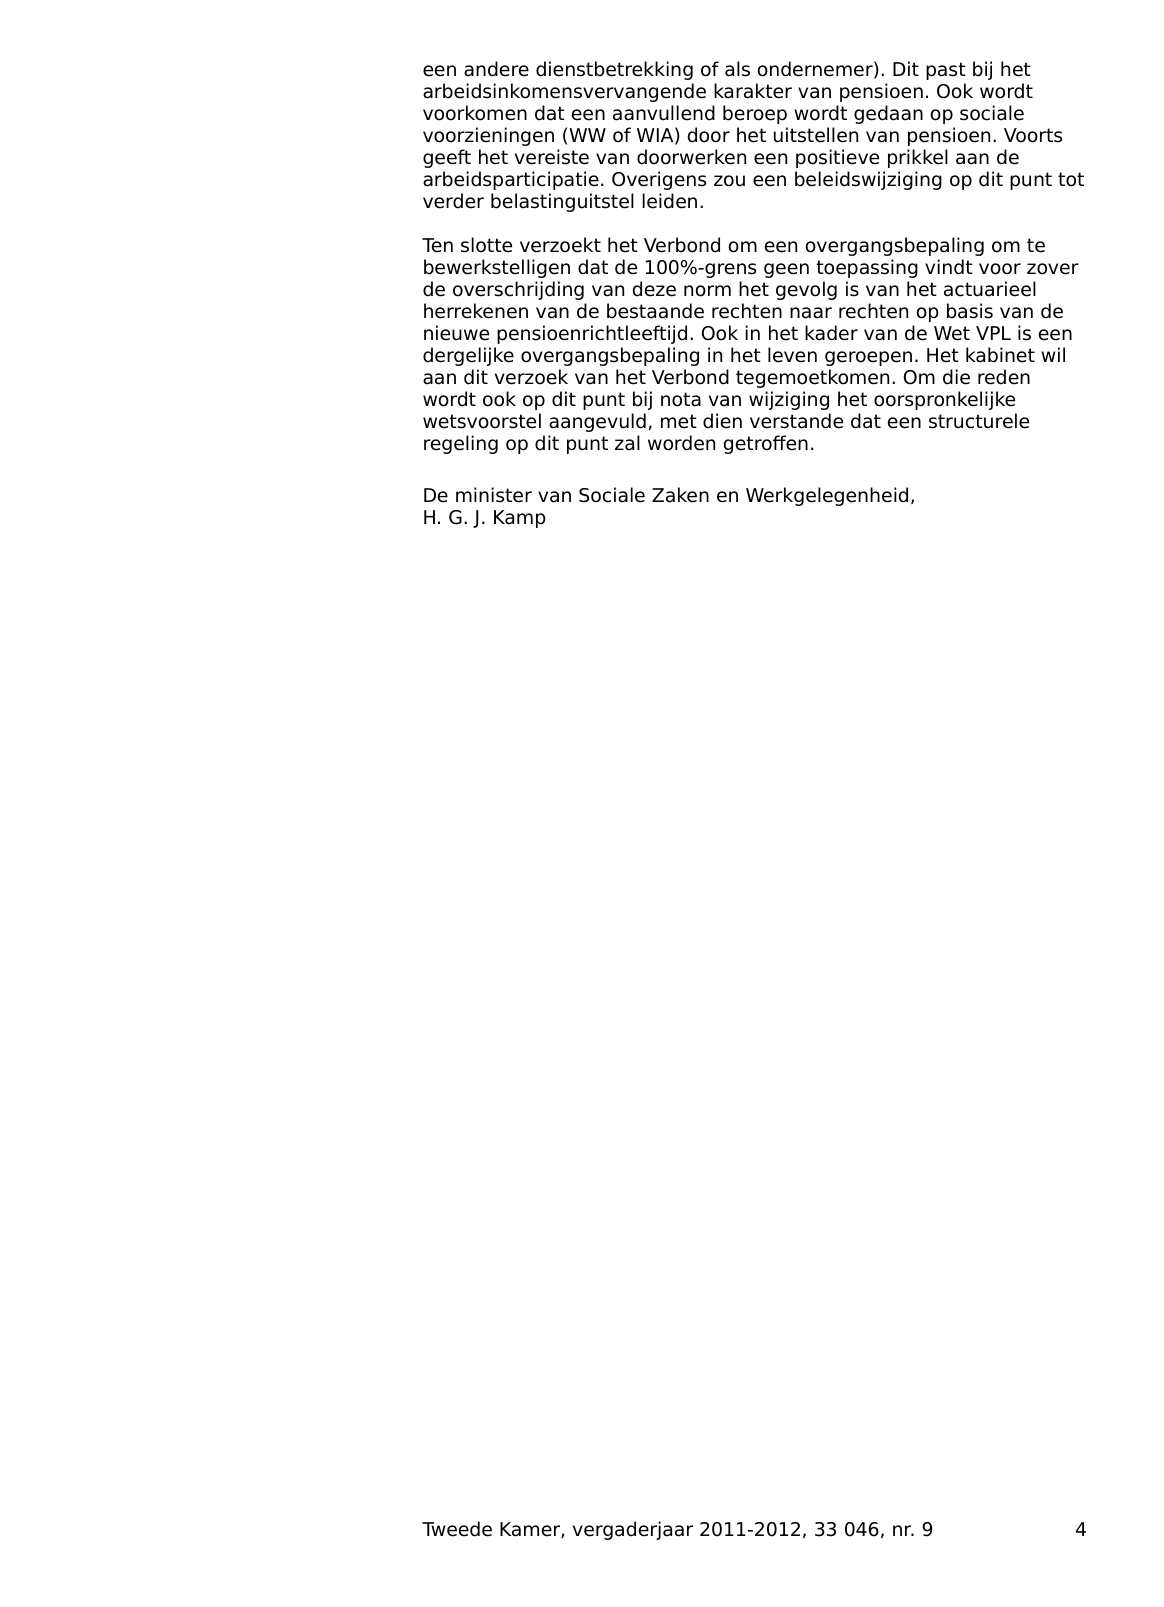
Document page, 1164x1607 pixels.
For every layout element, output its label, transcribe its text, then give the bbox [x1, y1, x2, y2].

text De minister van Sociale Zaken en Werkgelegenheid, H. G. J. Kamp [422, 485, 1087, 529]
text Ten slotte verzoekt het Verbond om een overgangsbepaling om te bewerkstelligen dat de 100%-grens geen toepassing vindt voor zover de overschrijding van deze norm het gevolg is van het actuarieel herrekenen van de bestaande rechten naar rechten op basis van de nieuwe pensioenrichtleeftijd. Ook in het kader van de Wet VPL is een dergelijke overgangsbepaling in het leven geroepen. Het kabinet wil aan dit verzoek van het Verbond tegemoetkomen. Om die reden wordt ook op dit punt bij nota van wijziging het oorspronkelijke wetsvoorstel aangevuld, met dien verstande dat een structurele regeling op dit punt zal worden getroffen. [422, 235, 1087, 455]
text een andere dienstbetrekking of als ondernemer). Dit past bij het arbeidsinkomensvervangende karakter van pensioen. Ook wordt voorkomen dat een aanvullend beroep wordt gedaan op sociale voorzieningen (WW of WIA) door het uitstellen van pensioen. Voorts geeft het vereiste van doorwerken een positieve prikkel aan de arbeidsparticipatie. Overigens zou een beleidswijziging op dit punt tot verder belastinguitstel leiden. [422, 59, 1087, 213]
